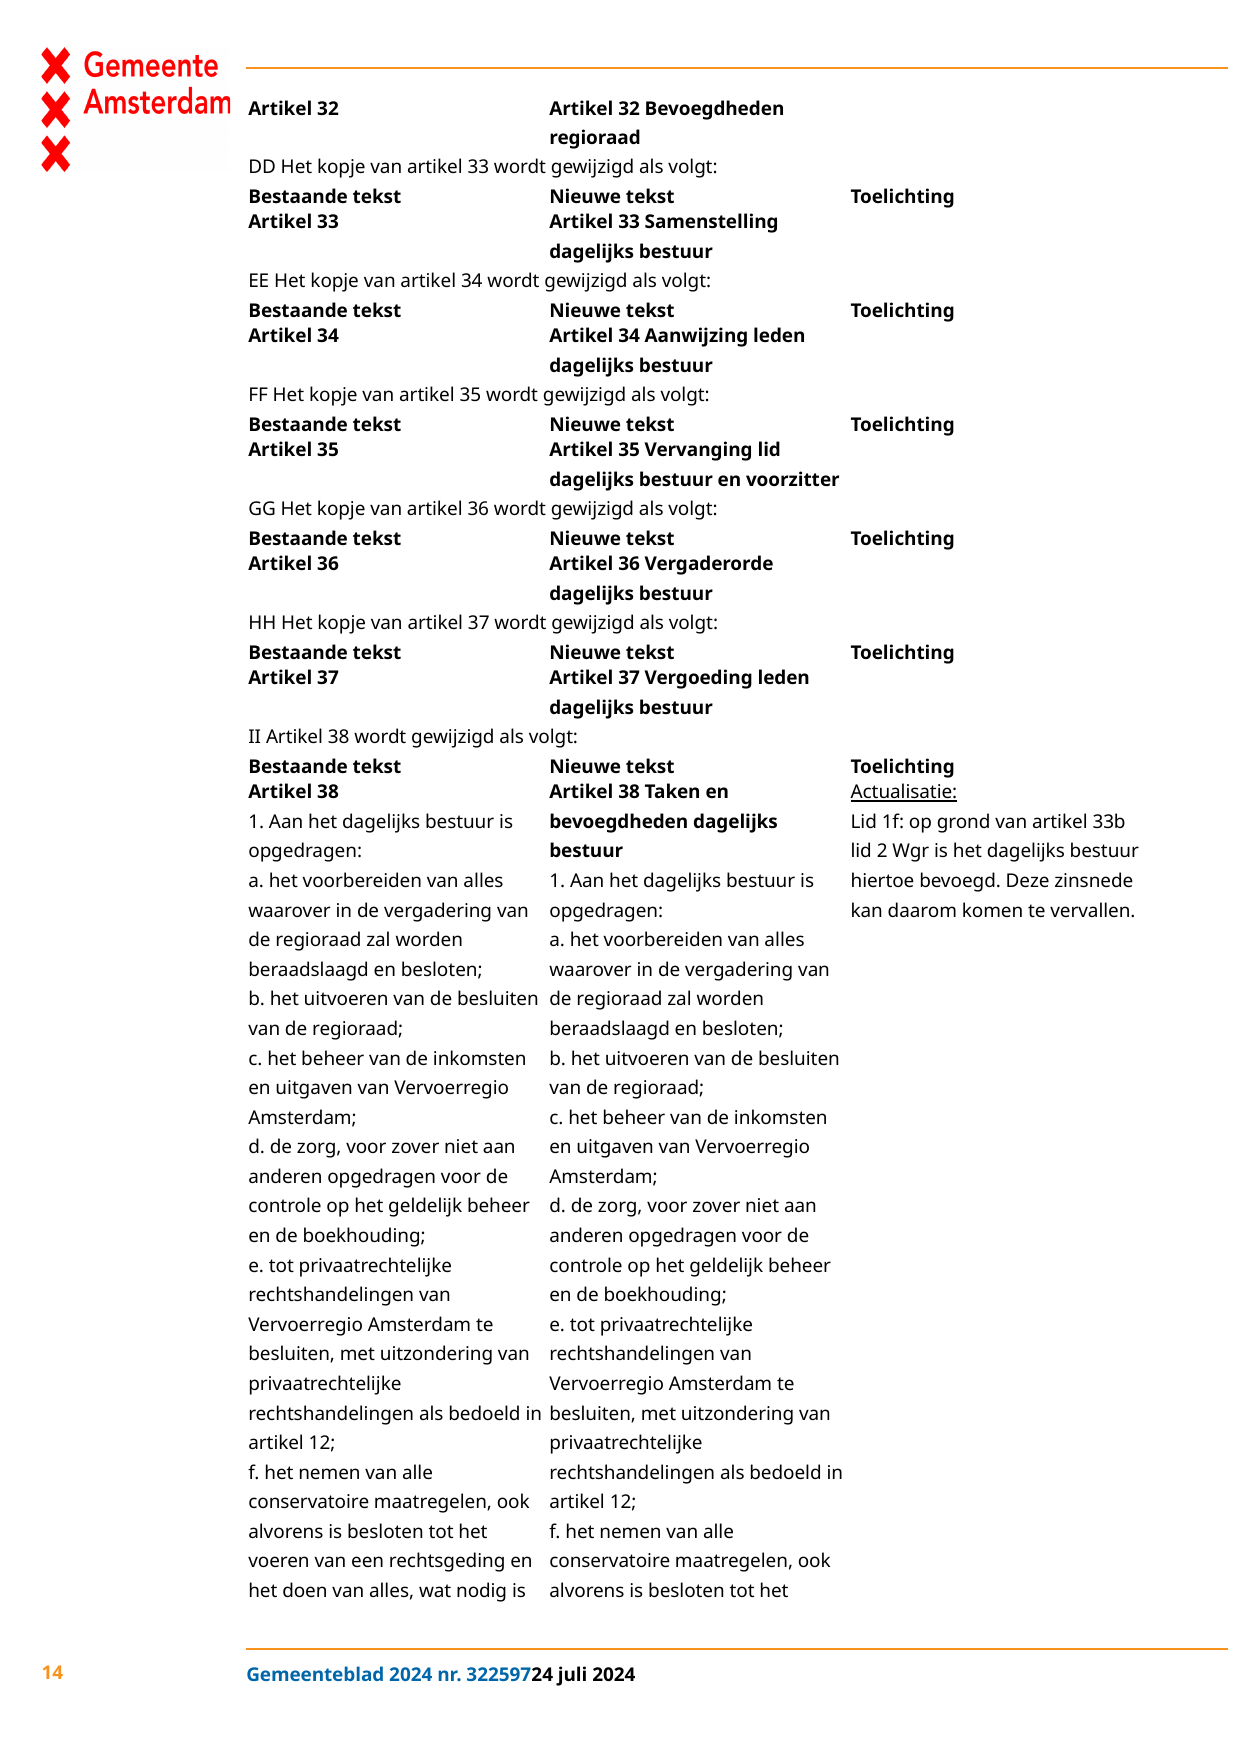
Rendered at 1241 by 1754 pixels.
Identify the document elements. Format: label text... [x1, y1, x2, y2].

table_cell Artikel 32 Bevoegdheden regioraad [549, 95, 850, 150]
table_cell [850, 323, 1152, 378]
text DD Het kopje van artikel 33 wordt gewijzigd als volgt: [248, 153, 1152, 179]
table_cell Artikel 37 Vergoeding leden dagelijks bestuur [549, 665, 850, 720]
table_header Bestaande tekst [248, 183, 549, 209]
table_cell Actualisatie: Lid 1f: op grond van artikel 33b lid 2 Wgr is het dagelijks bestuur hiertoe bevoegd. Deze zinsnede kan daarom komen te vervallen. [850, 779, 1152, 1603]
table_cell Artikel 38 Taken en bevoegdheden dagelijks bestuur 1. Aan het dagelijks bestuur is opgedragen: a. het voorbereiden van alles waarover in de vergadering van de regioraad zal worden beraadslaagd en besloten; b. het uitvoeren van de besluiten van de regioraad; c. het beheer van de inkomsten en uitgaven van Vervoerregio Amsterdam; d. de zorg, voor zover niet aan anderen opgedragen voor de controle op het geldelijk beheer en de boekhouding; e. tot privaatrechtelijke rechtshandelingen van Vervoerregio Amsterdam te besluiten, met uitzondering van privaatrechtelijke rechtshandelingen als bedoeld in artikel 12; f. het nemen van alle conservatoire maatregelen, ook alvorens is besloten tot het [549, 779, 850, 1603]
table_cell Artikel 35 Vervanging lid dagelijks bestuur en voorzitter [549, 437, 850, 492]
table_cell Artikel 36 [248, 551, 549, 606]
table_header Nieuwe tekst [549, 297, 850, 323]
table_cell Artikel 33 [248, 209, 549, 264]
table_cell Artikel 32 [248, 95, 549, 150]
text FF Het kopje van artikel 35 wordt gewijzigd als volgt: [248, 381, 1152, 407]
table_header Nieuwe tekst [549, 411, 850, 437]
table_cell [850, 209, 1152, 264]
table_cell [850, 665, 1152, 720]
table_cell Artikel 37 [248, 665, 549, 720]
table_cell Artikel 38 1. Aan het dagelijks bestuur is opgedragen: a. het voorbereiden van alles waarover in de vergadering van de regioraad zal worden beraadslaagd en besloten; b. het uitvoeren van de besluiten van de regioraad; c. het beheer van de inkomsten en uitgaven van Vervoerregio Amsterdam; d. de zorg, voor zover niet aan anderen opgedragen voor de controle op het geldelijk beheer en de boekhouding; e. tot privaatrechtelijke rechtshandelingen van Vervoerregio Amsterdam te besluiten, met uitzondering van privaatrechtelijke rechtshandelingen als bedoeld in artikel 12; f. het nemen van alle conservatoire maatregelen, ook alvorens is besloten tot het voeren van een rechtsgeding en het doen van alles, wat nodig is [248, 779, 549, 1603]
table_header Toelichting [850, 639, 1152, 664]
table_cell [850, 437, 1152, 492]
picture [41, 47, 231, 172]
text HH Het kopje van artikel 37 wordt gewijzigd als volgt: [248, 609, 1152, 635]
table_header Bestaande tekst [248, 411, 549, 437]
table_header Bestaande tekst [248, 525, 549, 551]
table_header Bestaande tekst [248, 639, 549, 664]
table_header Bestaande tekst [248, 297, 549, 323]
table_cell Artikel 34 Aanwijzing leden dagelijks bestuur [549, 323, 850, 378]
table_header Nieuwe tekst [549, 753, 850, 778]
text EE Het kopje van artikel 34 wordt gewijzigd als volgt: [248, 267, 1152, 293]
table_header Nieuwe tekst [549, 639, 850, 664]
table_cell Artikel 34 [248, 323, 549, 378]
table_cell [850, 551, 1152, 606]
text II Artikel 38 wordt gewijzigd als volgt: [248, 723, 1152, 749]
table_header Nieuwe tekst [549, 525, 850, 551]
table_header Toelichting [850, 753, 1152, 778]
table_cell [850, 95, 1152, 150]
table_header Toelichting [850, 525, 1152, 551]
table_header Bestaande tekst [248, 753, 549, 778]
table_header Toelichting [850, 411, 1152, 437]
table_header Toelichting [850, 183, 1152, 209]
table_cell Artikel 36 Vergaderorde dagelijks bestuur [549, 551, 850, 606]
text GG Het kopje van artikel 36 wordt gewijzigd als volgt: [248, 495, 1152, 521]
table_cell Artikel 33 Samenstelling dagelijks bestuur [549, 209, 850, 264]
table_cell Artikel 35 [248, 437, 549, 492]
table_header Toelichting [850, 297, 1152, 323]
table_header Nieuwe tekst [549, 183, 850, 209]
